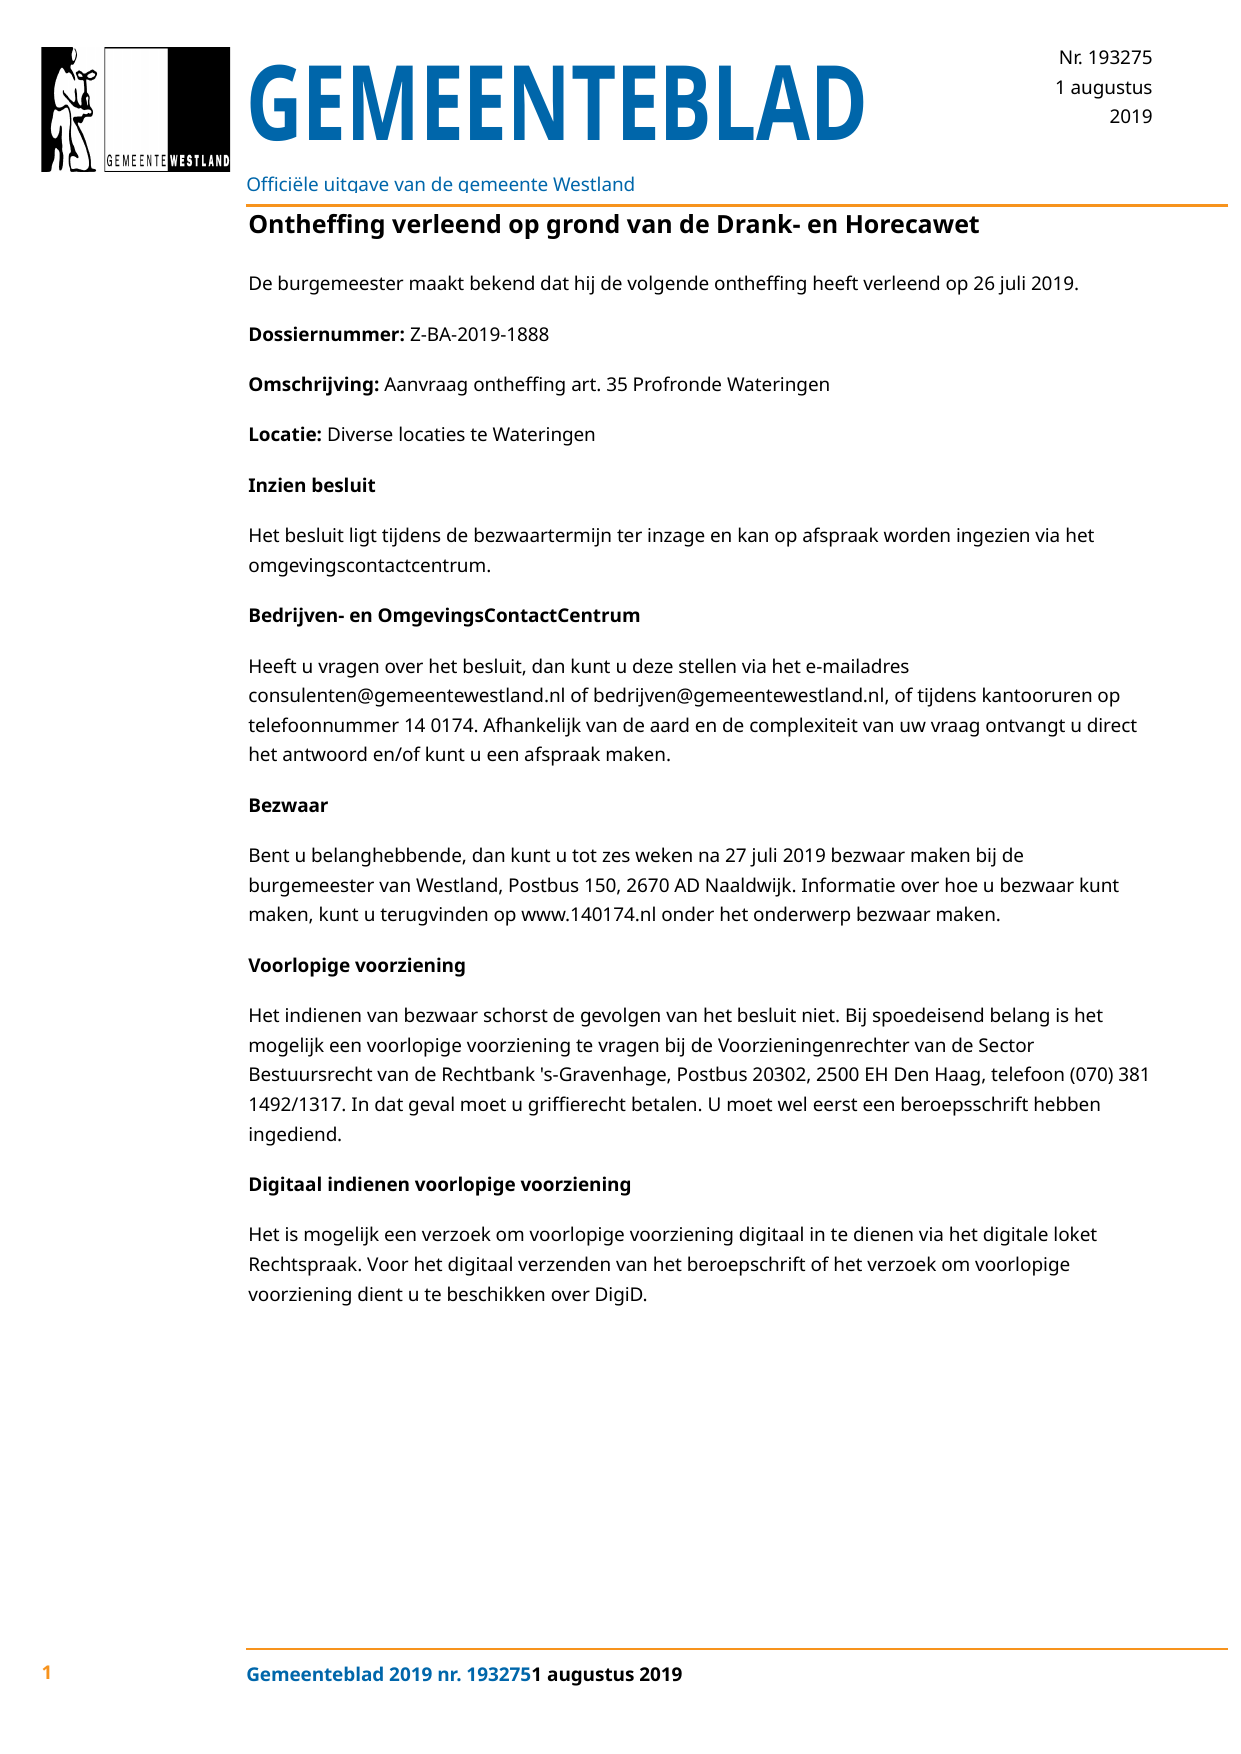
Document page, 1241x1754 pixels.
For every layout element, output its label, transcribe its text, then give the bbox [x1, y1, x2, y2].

text Dossiernummer: Z-BA-2019-1888 [248, 321, 1152, 346]
text Het besluit ligt tijdens de bezwaartermijn ter inzage en kan op afspraak worden ingezien via het omgevingscontactcentrum. [248, 522, 1152, 578]
text Het is mogelijk een verzoek om voorlopige voorziening digitaal in te dienen via het digitale loket Rechtspraak. Voor het digitaal verzenden van het beroepschrift of het verzoek om voorlopige voorziening dient u te beschikken over DigiD. [248, 1222, 1152, 1306]
picture [41, 47, 231, 172]
text Ontheffing verleend op grond van de Drank- en Horecawet [248, 207, 1152, 241]
text Bedrijven- en OmgevingsContactCentrum [248, 602, 1152, 628]
text Digitaal indienen voorlopige voorziening [248, 1171, 1152, 1197]
text Het indienen van bezwaar schorst de gevolgen van het besluit niet. Bij spoedeisend belang is het mogelijk een voorlopige voorziening te vragen bij de Voorzieningenrechter van de Sector Bestuursrecht van de Rechtbank 's-Gravenhage, Postbus 20302, 2500 EH Den Haag, telefoon (070) 381 1492/1317. In dat geval moet u griffierecht betalen. U moet wel eerst een beroepsschrift hebben ingediend. [248, 1002, 1152, 1146]
text Inzien besluit [248, 472, 1152, 498]
text De burgemeester maakt bekend dat hij de volgende ontheffing heeft verleend op 26 juli 2019. [248, 270, 1152, 296]
text Voorlopige voorziening [248, 952, 1152, 978]
text Bent u belanghebbende, dan kunt u tot zes weken na 27 juli 2019 bezwaar maken bij de burgemeester van Westland, Postbus 150, 2670 AD Naaldwijk. Informatie over hoe u bezwaar kunt maken, kunt u terugvinden op www.140174.nl onder het onderwerp bezwaar maken. [248, 842, 1152, 927]
text Omschrijving: Aanvraag ontheffing art. 35 Profronde Wateringen [248, 371, 1152, 397]
text Heeft u vragen over het besluit, dan kunt u deze stellen via het e-mailadres consulenten@gemeentewestland.nl of bedrijven@gemeentewestland.nl, of tijdens kantooruren op telefoonnummer 14 0174. Afhankelijk van de aard en de complexiteit van uw vraag ontvangt u direct het antwoord en/of kunt u een afspraak maken. [248, 653, 1152, 767]
text Bezwaar [248, 792, 1152, 818]
text Locatie: Diverse locaties te Wateringen [248, 422, 1152, 447]
